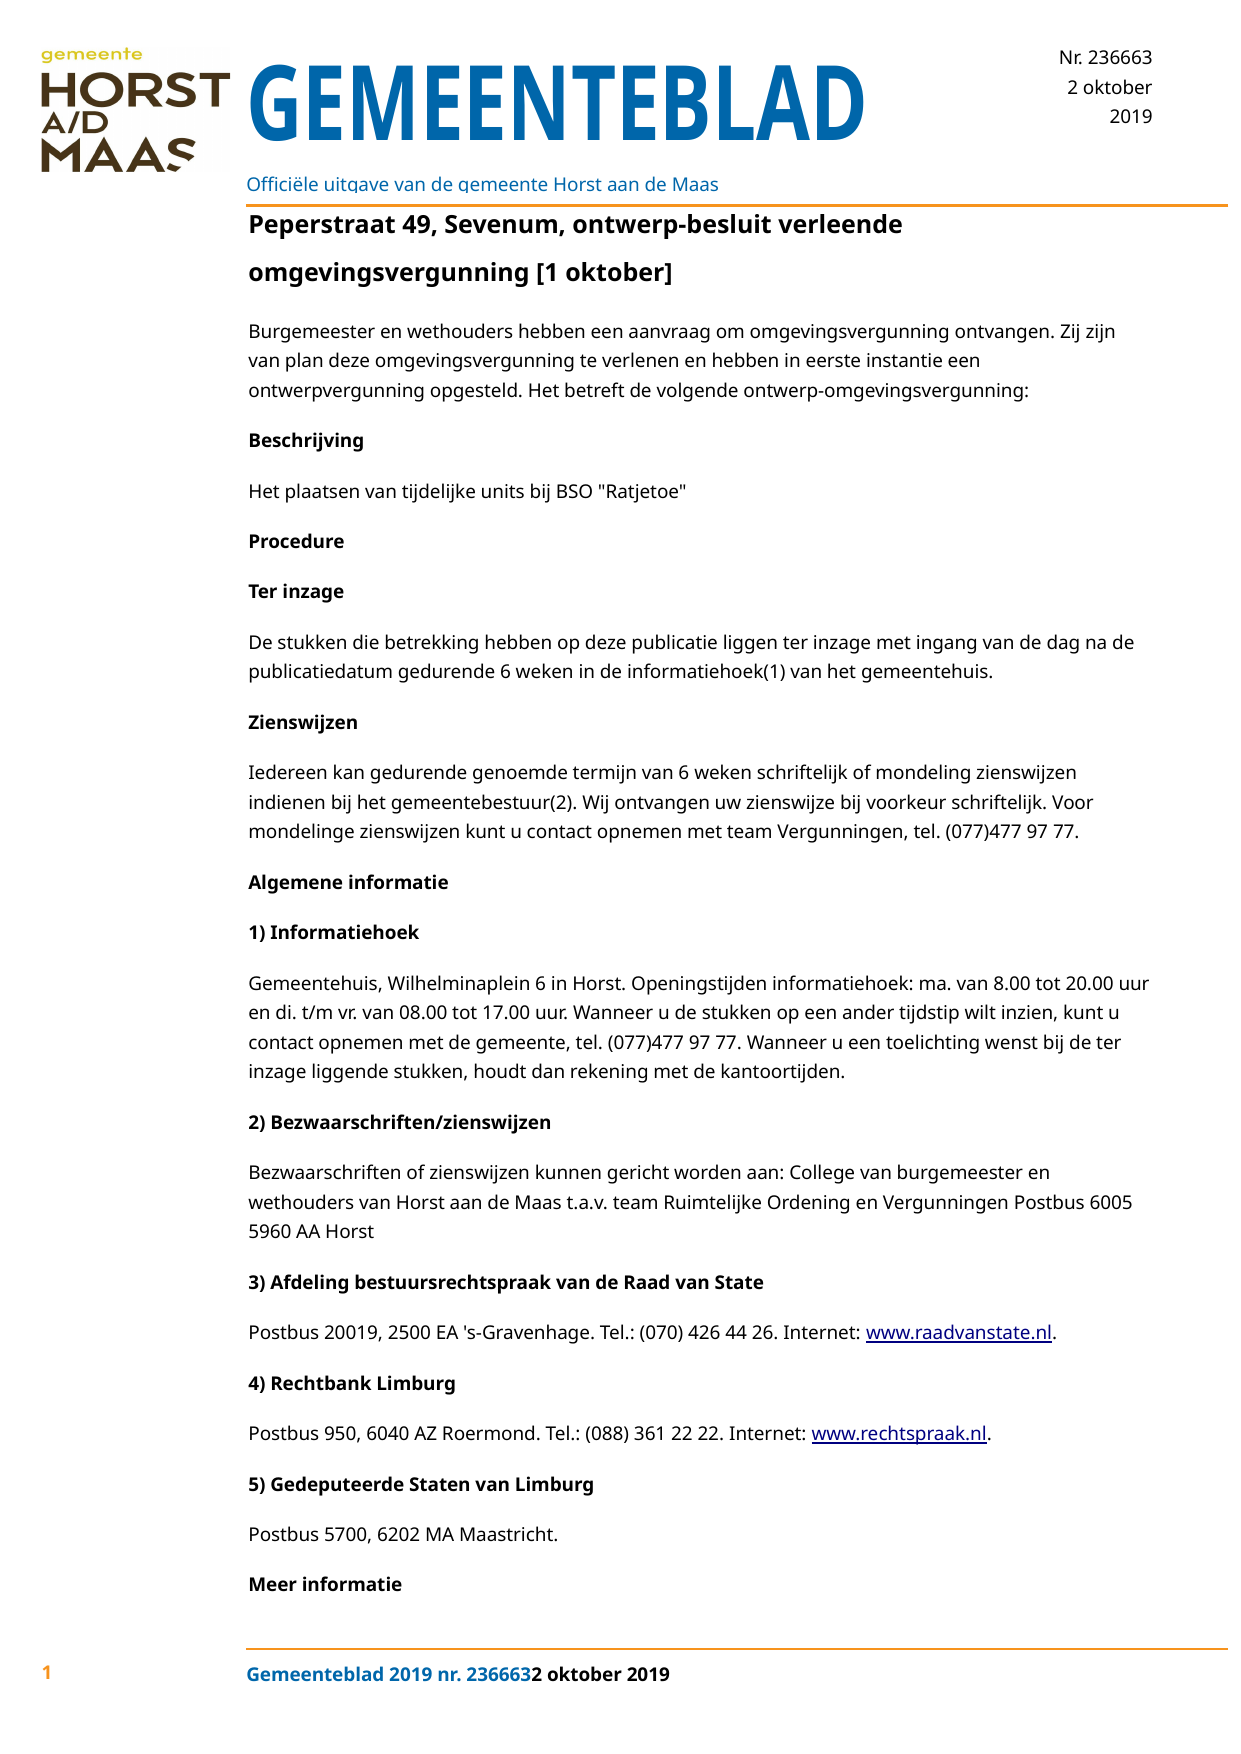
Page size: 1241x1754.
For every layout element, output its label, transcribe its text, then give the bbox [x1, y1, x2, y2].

text Bezwaarschriften of zienswijzen kunnen gericht worden aan: College van burgemeester en wethouders van Horst aan de Maas t.a.v. team Ruimtelijke Ordening en Vergunningen Postbus 6005 5960 AA Horst [248, 1159, 1152, 1244]
text 4) Rechtbank Limburg [248, 1370, 1152, 1396]
text Zienswijzen [248, 709, 1152, 735]
text De stukken die betrekking hebben op deze publicatie liggen ter inzage met ingang van de dag na de publicatiedatum gedurende 6 weken in de informatiehoek(1) van het gemeentehuis. [248, 629, 1152, 684]
text Meer informatie [248, 1572, 1152, 1597]
text Algemene informatie [248, 869, 1152, 895]
text 1) Informatiehoek [248, 919, 1152, 945]
text Het plaatsen van tijdelijke units bij BSO "Ratjetoe" [248, 478, 1152, 504]
text 2) Bezwaarschriften/zienswijzen [248, 1109, 1152, 1135]
text Ter inzage [248, 579, 1152, 604]
text Postbus 950, 6040 AZ Roermond. Tel.: (088) 361 22 22. Internet: www.rechtspraak.nl. [248, 1420, 1152, 1446]
picture [41, 47, 231, 172]
text Procedure [248, 528, 1152, 554]
text 3) Afdeling bestuursrechtspraak van de Raad van State [248, 1269, 1152, 1295]
text Iedereen kan gedurende genoemde termijn van 6 weken schriftelijk of mondeling zienswijzen indienen bij het gemeentebestuur(2). Wij ontvangen uw zienswijze bij voorkeur schriftelijk. Voor mondelinge zienswijzen kunt u contact opnemen met team Vergunningen, tel. (077)477 97 77. [248, 759, 1152, 844]
text 5) Gedeputeerde Staten van Limburg [248, 1471, 1152, 1497]
text Postbus 20019, 2500 EA 's-Gravenhage. Tel.: (070) 426 44 26. Internet: www.raadvanstate.nl. [248, 1319, 1152, 1345]
text Gemeentehuis, Wilhelminaplein 6 in Horst. Openingstijden informatiehoek: ma. van 8.00 tot 20.00 uur en di. t/m vr. van 08.00 tot 17.00 uur. Wanneer u de stukken op een ander tijdstip wilt inzien, kunt u contact opnemen met de gemeente, tel. (077)477 97 77. Wanneer u een toelichting wenst bij de ter inzage liggende stukken, houdt dan rekening met de kantoortijden. [248, 970, 1152, 1084]
text Beschrijving [248, 427, 1152, 453]
text Burgemeester en wethouders hebben een aanvraag om omgevingsvergunning ontvangen. Zij zijn van plan deze omgevingsvergunning te verlenen en hebben in eerste instantie een ontwerpvergunning opgesteld. Het betreft de volgende ontwerp-omgevingsvergunning: [248, 318, 1152, 403]
text Postbus 5700, 6202 MA Maastricht. [248, 1521, 1152, 1547]
text Peperstraat 49, Sevenum, ontwerp-besluit verleende omgevingsvergunning [1 oktober] [248, 207, 1152, 288]
